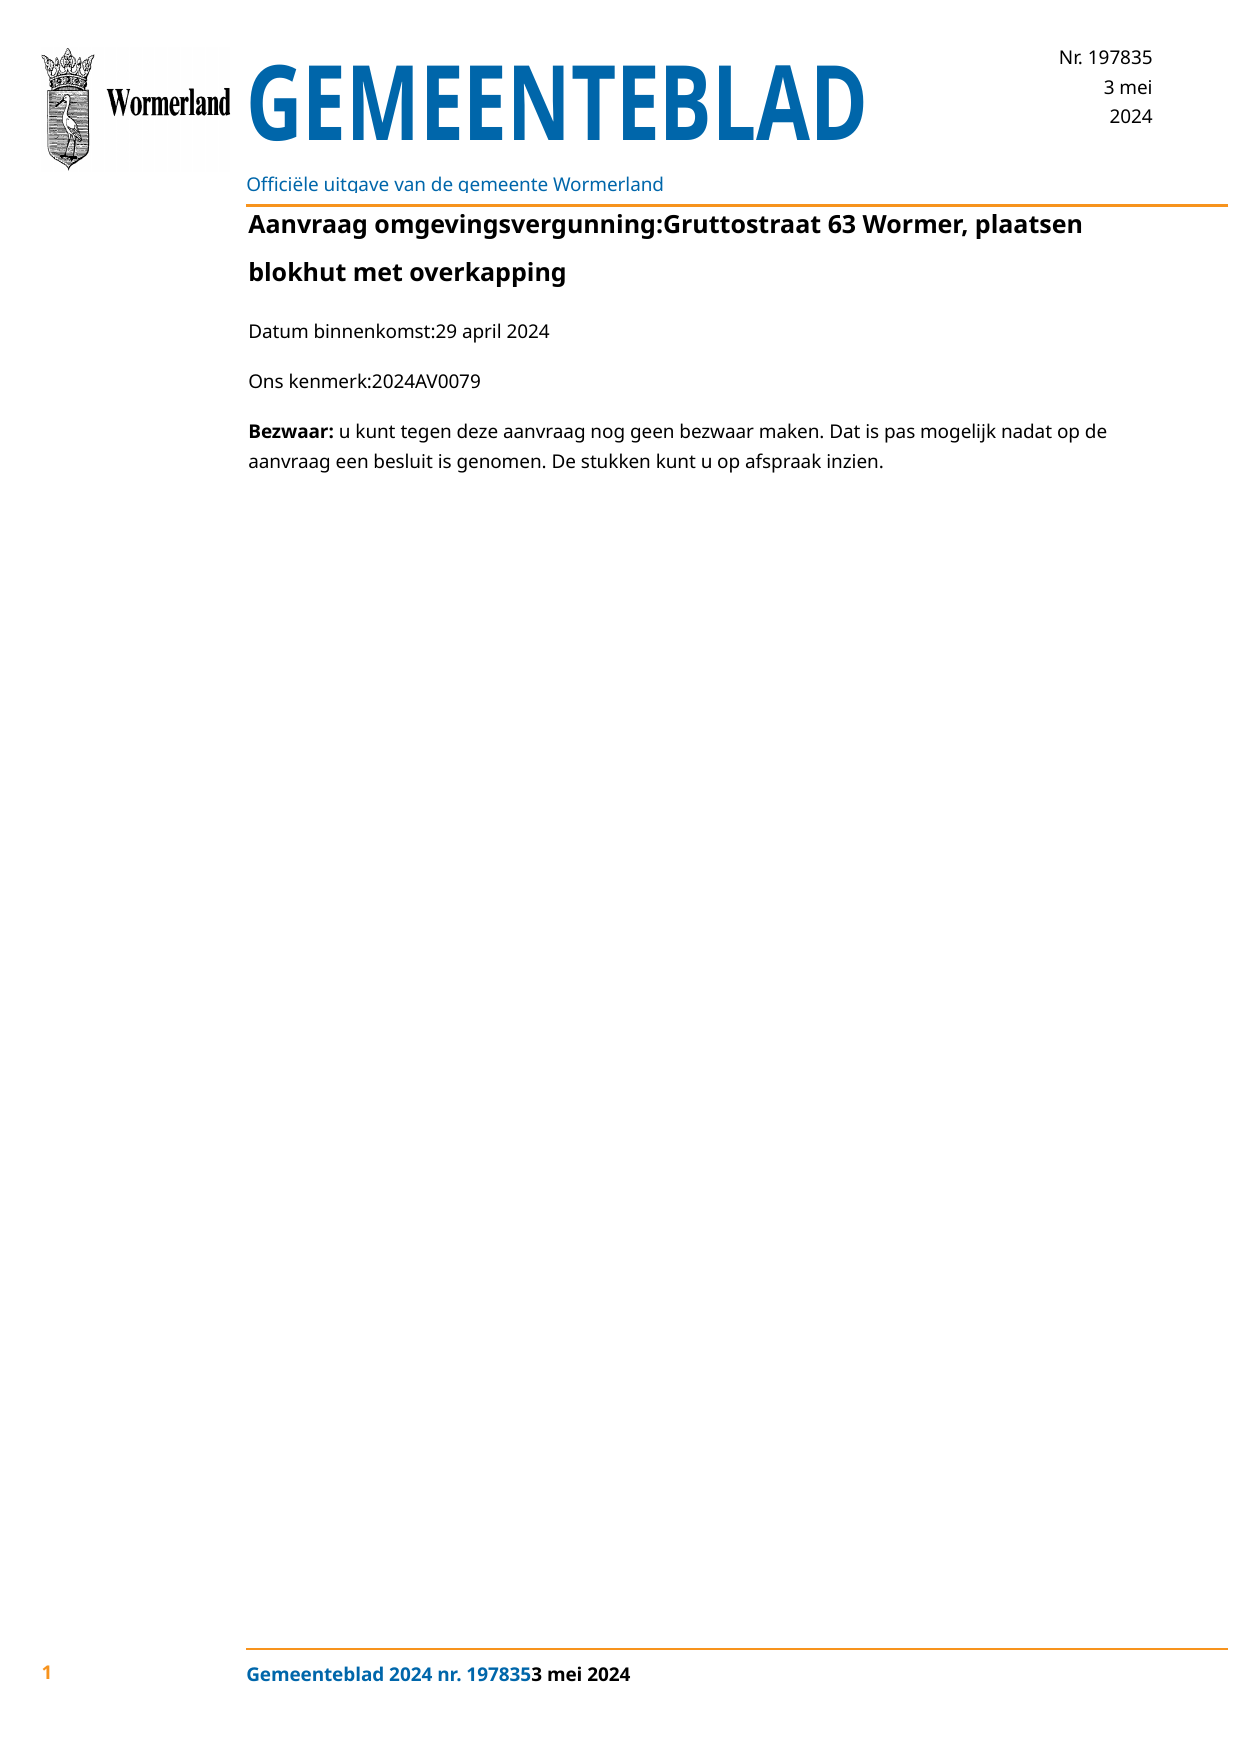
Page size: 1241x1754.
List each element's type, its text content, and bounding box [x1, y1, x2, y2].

text Bezwaar: u kunt tegen deze aanvraag nog geen bezwaar maken. Dat is pas mogelijk nadat op de aanvraag een besluit is genomen. De stukken kunt u op afspraak inzien. [248, 419, 1152, 474]
text Datum binnenkomst:29 april 2024 [248, 318, 1152, 344]
text Ons kenmerk:2024AV0079 [248, 368, 1152, 394]
text Aanvraag omgevingsvergunning:Gruttostraat 63 Wormer, plaatsen blokhut met overkapping [248, 207, 1152, 288]
picture [41, 47, 231, 172]
